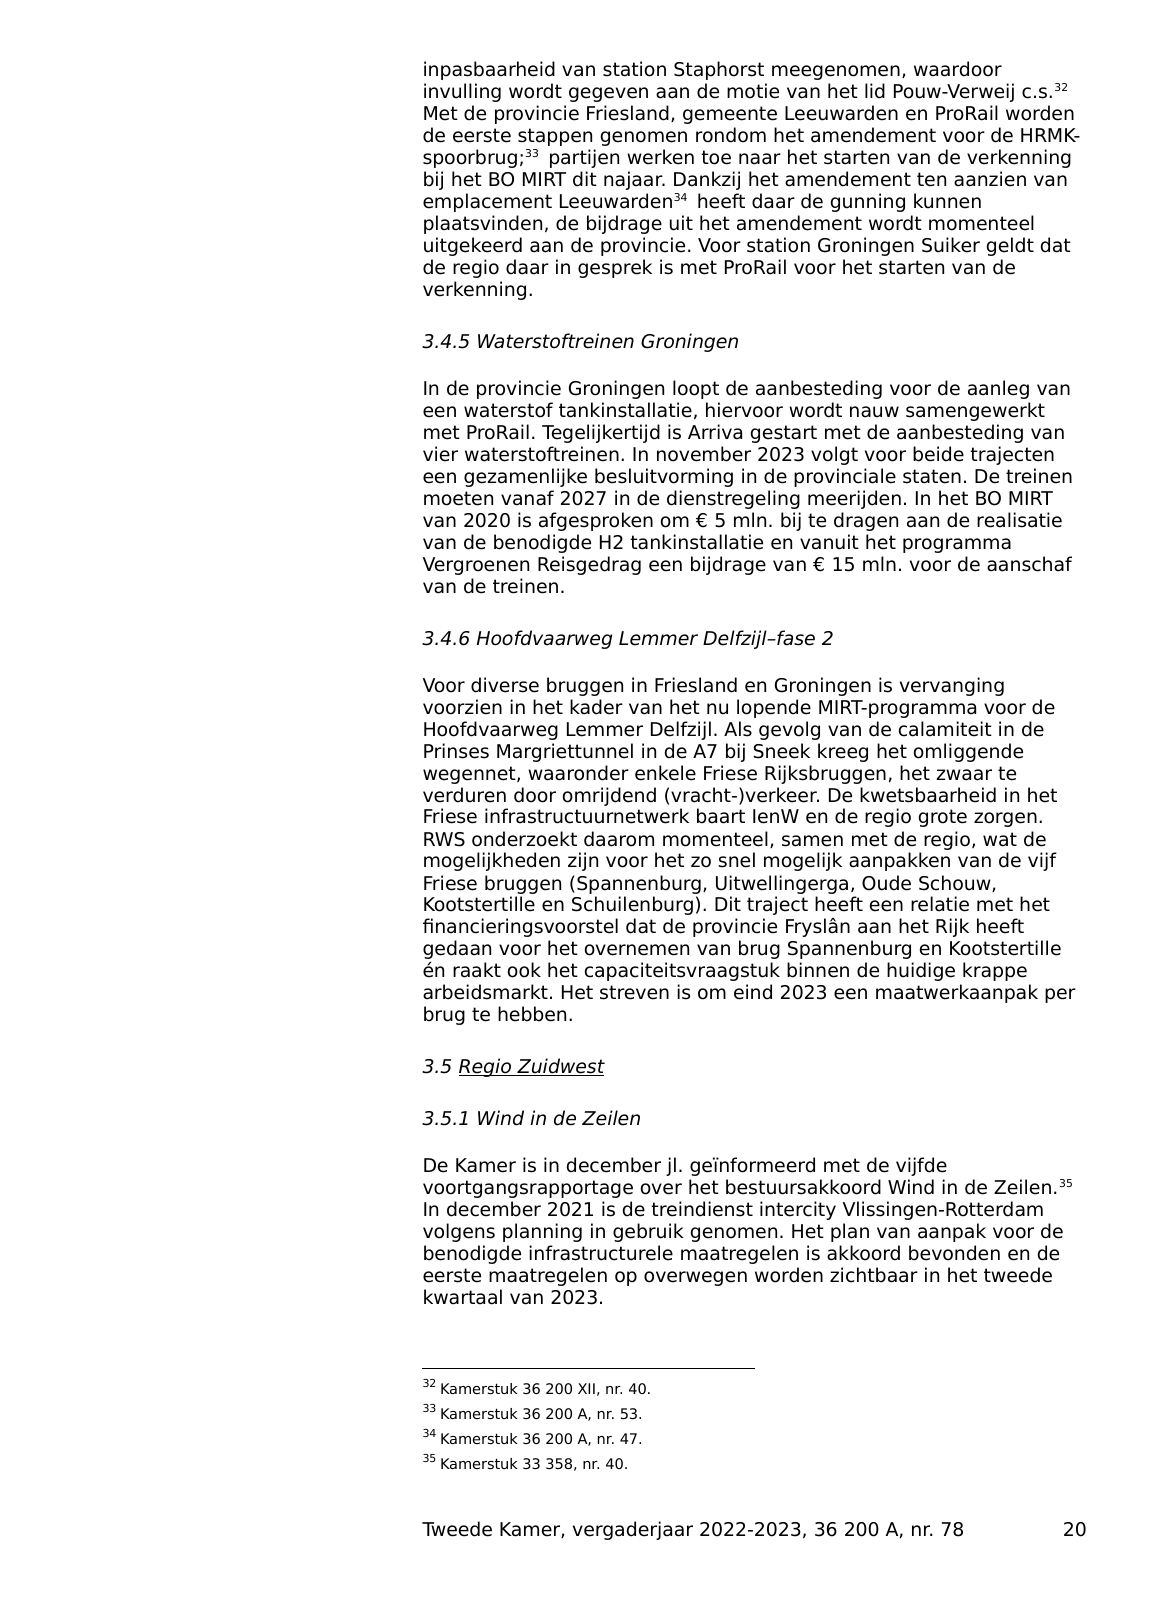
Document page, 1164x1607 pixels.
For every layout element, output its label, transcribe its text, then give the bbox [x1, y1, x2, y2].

text Voor diverse bruggen in Friesland en Groningen is vervanging voorzien in het kader van het nu lopende MIRT-programma voor de Hoofdvaarweg Lemmer Delfzijl. Als gevolg van de calamiteit in de Prinses Margriettunnel in de A7 bij Sneek kreeg het omliggende wegennet, waaronder enkele Friese Rijksbruggen, het zwaar te verduren door omrijdend (vracht-)verkeer. De kwetsbaarheid in het Friese infrastructuurnetwerk baart IenW en de regio grote zorgen. RWS onderzoekt daarom momenteel, samen met de regio, wat de mogelijkheden zijn voor het zo snel mogelijk aanpakken van de vijf Friese bruggen (Spannenburg, Uitwellingerga, Oude Schouw, Kootstertille en Schuilenburg). Dit traject heeft een relatie met het financieringsvoorstel dat de provincie Fryslân aan het Rijk heeft gedaan voor het overnemen van brug Spannenburg en Kootstertille én raakt ook het capaciteitsvraagstuk binnen de huidige krappe arbeidsmarkt. Het streven is om eind 2023 een maatwerkaanpak per brug te hebben. [422, 674, 1087, 1026]
subtitle 3.5 Regio Zuidwest [422, 1056, 1087, 1078]
text Kamerstuk 33 358, nr. 40. [422, 1452, 1087, 1474]
text De Kamer is in december jl. geïnformeerd met de vijfde voortgangsrapportage over het bestuursakkoord Wind in de Zeilen. In december 2021 is de treindienst intercity Vlissingen-Rotterdam volgens planning in gebruik genomen. Het plan van aanpak voor de benodigde infrastructurele maatregelen is akkoord bevonden en de eerste maatregelen op overwegen worden zichtbaar in het tweede kwartaal van 2023. [422, 1155, 1087, 1309]
text In de provincie Groningen loopt de aanbesteding voor de aanleg van een waterstof tankinstallatie, hiervoor wordt nauw samengewerkt met ProRail. Tegelijkertijd is Arriva gestart met de aanbesteding van vier waterstoftreinen. In november 2023 volgt voor beide trajecten een gezamenlijke besluitvorming in de provinciale staten. De treinen moeten vanaf 2027 in de dienstregeling meerijden. In het BO MIRT van 2020 is afgesproken om € 5 mln. bij te dragen aan de realisatie van de benodigde H2 tankinstallatie en vanuit het programma Vergroenen Reisgedrag een bijdrage van € 15 mln. voor de aanschaf van de treinen. [422, 378, 1087, 598]
text Kamerstuk 36 200 A, nr. 53. [422, 1402, 1087, 1424]
subtitle 3.4.5 Waterstoftreinen Groningen [422, 331, 1087, 353]
text Kamerstuk 36 200 A, nr. 47. [422, 1427, 1087, 1449]
subtitle 3.4.6 Hoofdvaarweg Lemmer Delfzijl–fase 2 [422, 628, 1087, 649]
subtitle 3.5.1 Wind in de Zeilen [422, 1108, 1087, 1130]
text inpasbaarheid van station Staphorst meegenomen, waardoor invulling wordt gegeven aan de motie van het lid Pouw-Verweij c.s. Met de provincie Friesland, gemeente Leeuwarden en ProRail worden de eerste stappen genomen rondom het amendement voor de HRMK-spoorbrug; partijen werken toe naar het starten van de verkenning bij het BO MIRT dit najaar. Dankzij het amendement ten aanzien van emplacement Leeuwarden heeft daar de gunning kunnen plaatsvinden, de bijdrage uit het amendement wordt momenteel uitgekeerd aan de provincie. Voor station Groningen Suiker geldt dat de regio daar in gesprek is met ProRail voor het starten van de verkenning. [422, 59, 1087, 301]
text Kamerstuk 36 200 XII, nr. 40. [422, 1377, 1087, 1399]
